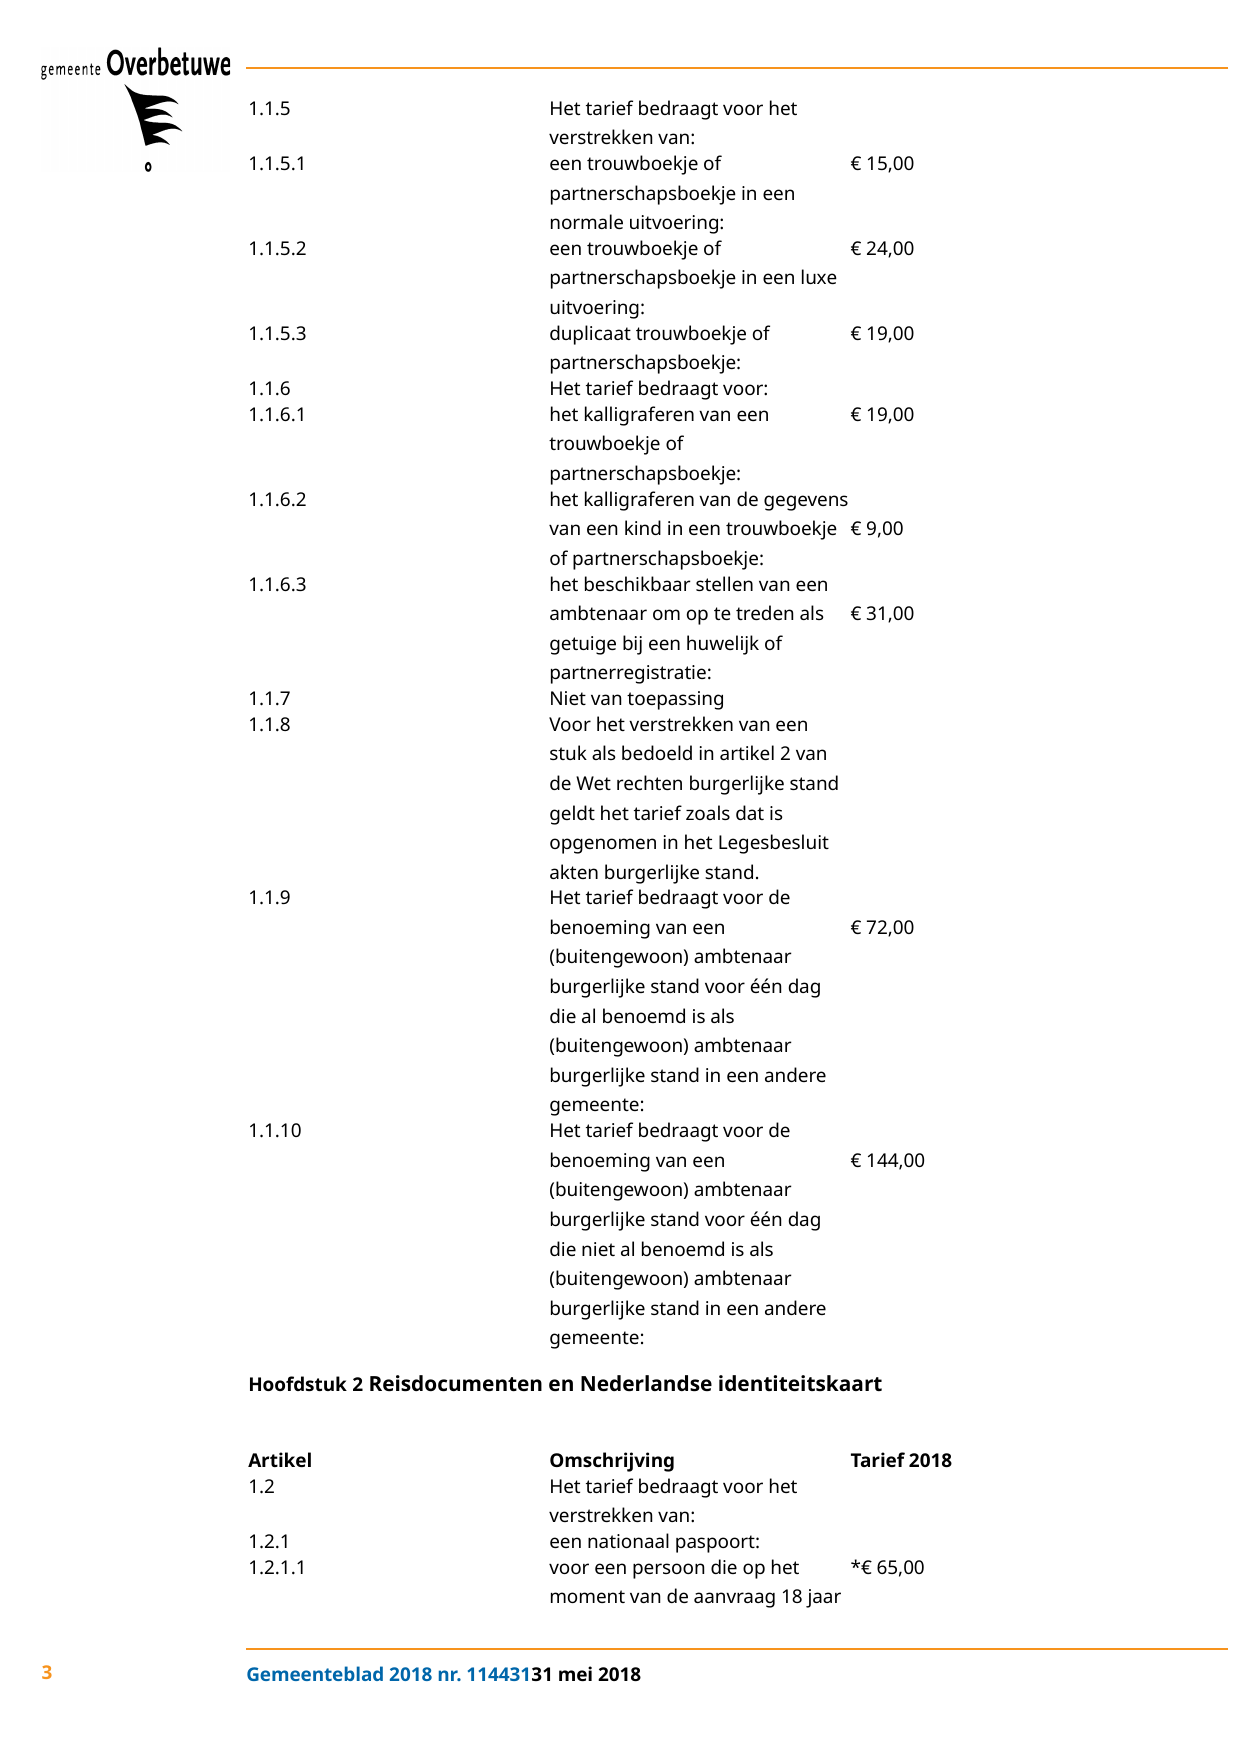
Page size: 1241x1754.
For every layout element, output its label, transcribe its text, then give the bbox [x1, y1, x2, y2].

text Hoofdstuk 2 Reisdocumenten en Nederlandse identiteitskaart [248, 1369, 1152, 1398]
table_cell [850, 1528, 1152, 1554]
table_cell *€ 65,00 [850, 1554, 1152, 1609]
table_cell het beschikbaar stellen van een ambtenaar om op te treden als getuige bij een huwelijk of partnerregistratie: [549, 571, 850, 685]
table_cell Het tarief bedraagt voor de benoeming van een (buitengewoon) ambtenaar burgerlijke stand voor één dag die al benoemd is als (buitengewoon) ambtenaar burgerlijke stand in een andere gemeente: [549, 885, 850, 1117]
table_cell € 72,00 [850, 885, 1152, 1117]
table_cell [850, 95, 1152, 150]
table_cell € 144,00 [850, 1118, 1152, 1350]
table_cell [850, 711, 1152, 884]
table_cell € 9,00 [850, 486, 1152, 571]
table_cell Het tarief bedraagt voor het verstrekken van: [549, 95, 850, 150]
table_cell [850, 685, 1152, 711]
table_cell 1.1.9 [248, 885, 549, 1117]
table_cell 1.2.1 [248, 1528, 549, 1554]
table_cell 1.1.6.3 [248, 571, 549, 685]
table_cell 1.1.5 [248, 95, 549, 150]
table_header Artikel [248, 1447, 549, 1473]
table_cell € 15,00 [850, 150, 1152, 235]
table_cell 1.2.1.1 [248, 1554, 549, 1609]
table_cell 1.1.8 [248, 711, 549, 884]
table_cell 1.1.5.1 [248, 150, 549, 235]
table_cell een nationaal paspoort: [549, 1528, 850, 1554]
table_cell Voor het verstrekken van een stuk als bedoeld in artikel 2 van de Wet rechten burgerlijke stand geldt het tarief zoals dat is opgenomen in het Legesbesluit akten burgerlijke stand. [549, 711, 850, 884]
table_cell 1.1.10 [248, 1118, 549, 1350]
table_cell 1.1.7 [248, 685, 549, 711]
table_cell Het tarief bedraagt voor: [549, 375, 850, 401]
table_cell € 31,00 [850, 571, 1152, 685]
table_cell 1.1.6.1 [248, 401, 549, 486]
table_cell duplicaat trouwboekje of partnerschapsboekje: [549, 320, 850, 375]
table_cell € 19,00 [850, 401, 1152, 486]
picture [41, 47, 231, 172]
table_cell een trouwboekje of partnerschapsboekje in een luxe uitvoering: [549, 235, 850, 320]
table_cell het kalligraferen van een trouwboekje of partnerschapsboekje: [549, 401, 850, 486]
table_cell € 19,00 [850, 320, 1152, 375]
table_header Tarief 2018 [850, 1447, 1152, 1473]
table_cell [850, 1473, 1152, 1528]
table_cell [850, 375, 1152, 401]
table_cell een trouwboekje of partnerschapsboekje in een normale uitvoering: [549, 150, 850, 235]
table_cell het kalligraferen van de gegevens van een kind in een trouwboekje of partnerschapsboekje: [549, 486, 850, 571]
table_cell voor een persoon die op het moment van de aanvraag 18 jaar [549, 1554, 850, 1609]
table_cell Niet van toepassing [549, 685, 850, 711]
table_cell Het tarief bedraagt voor het verstrekken van: [549, 1473, 850, 1528]
table_cell 1.2 [248, 1473, 549, 1528]
table_header Omschrijving [549, 1447, 850, 1473]
table_cell 1.1.5.2 [248, 235, 549, 320]
table_cell € 24,00 [850, 235, 1152, 320]
table_cell 1.1.5.3 [248, 320, 549, 375]
table_cell Het tarief bedraagt voor de benoeming van een (buitengewoon) ambtenaar burgerlijke stand voor één dag die niet al benoemd is als (buitengewoon) ambtenaar burgerlijke stand in een andere gemeente: [549, 1118, 850, 1350]
table_cell 1.1.6.2 [248, 486, 549, 571]
table_cell 1.1.6 [248, 375, 549, 401]
